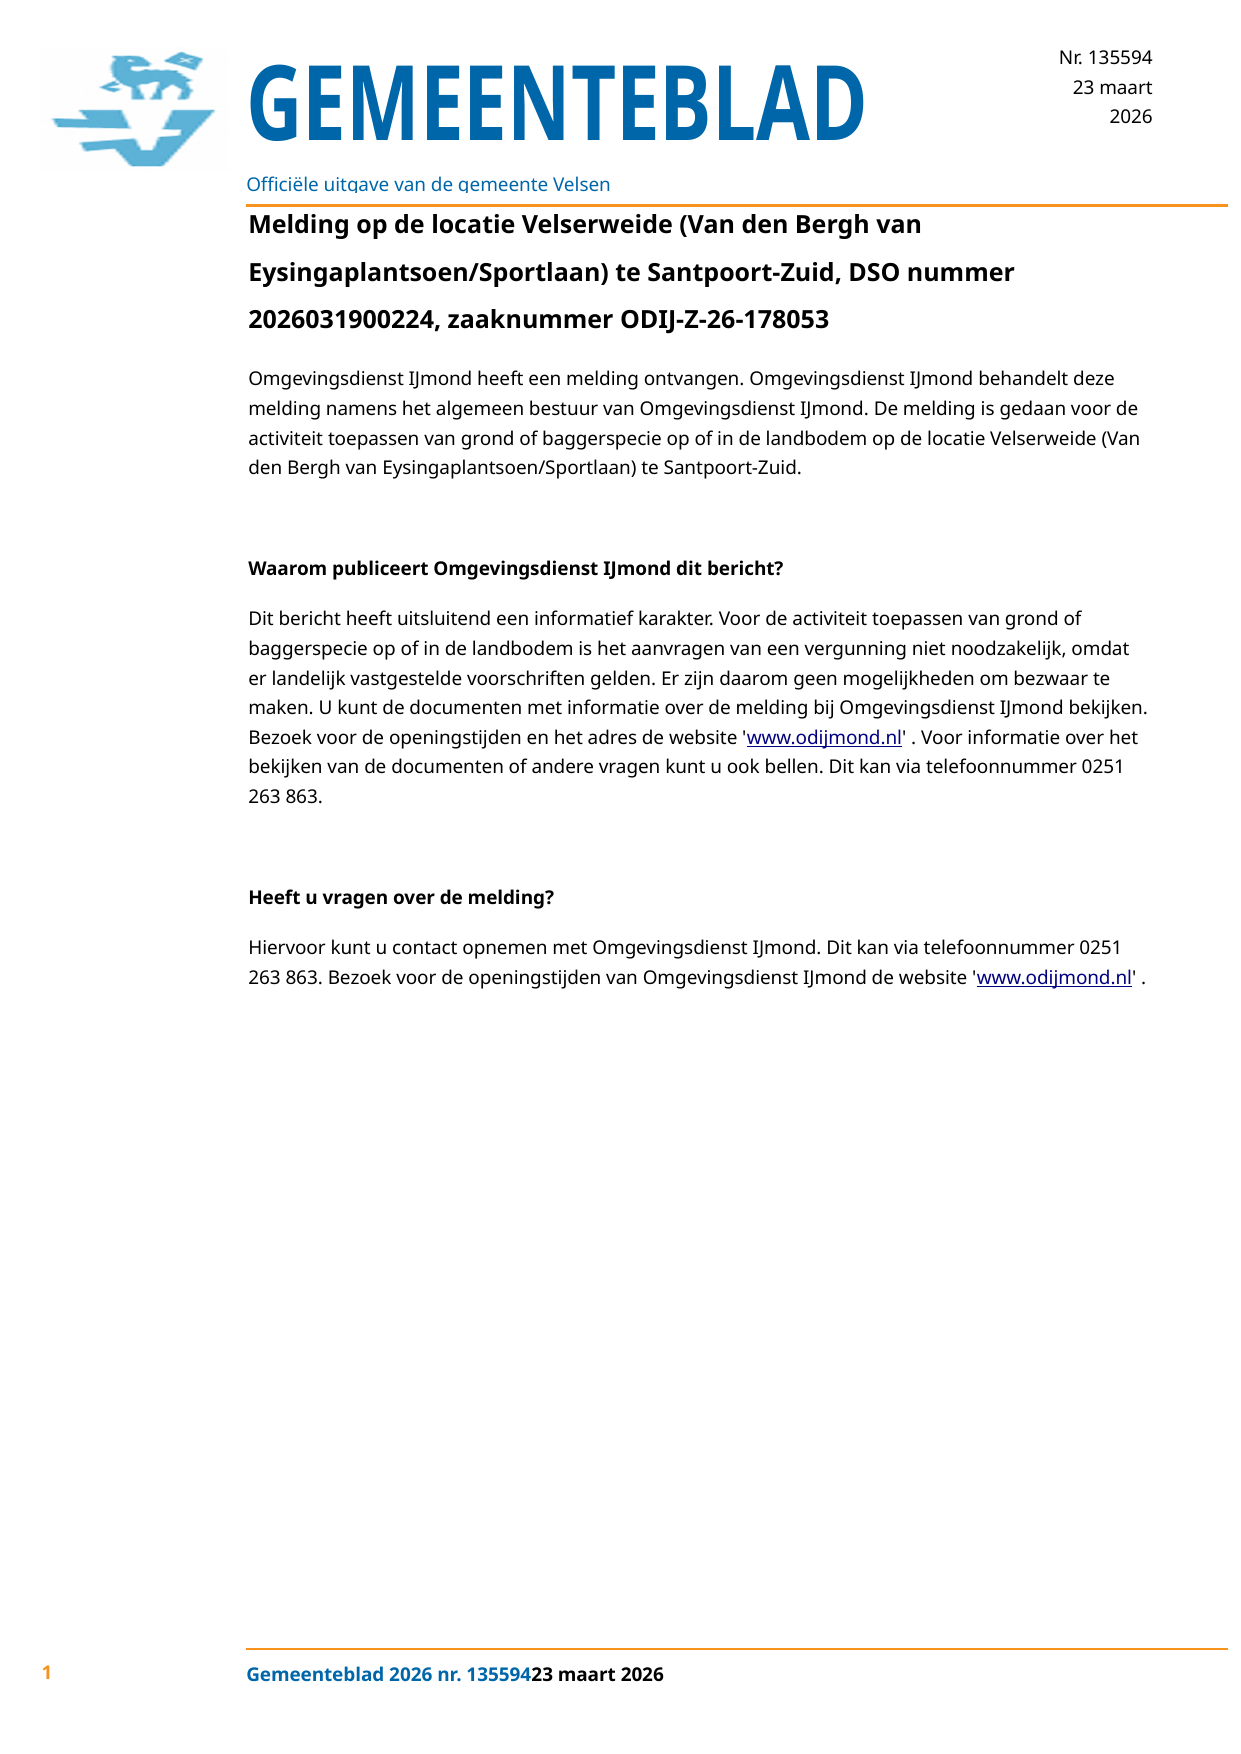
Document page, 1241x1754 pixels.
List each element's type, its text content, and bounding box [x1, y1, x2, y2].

text Omgevingsdienst IJmond heeft een melding ontvangen. Omgevingsdienst IJmond behandelt deze melding namens het algemeen bestuur van Omgevingsdienst IJmond. De melding is gedaan voor de activiteit toepassen van grond of baggerspecie op of in de landbodem op de locatie Velserweide (Van den Bergh van Eysingaplantsoen/Sportlaan) te Santpoort-Zuid. [248, 366, 1152, 480]
text Dit bericht heeft uitsluitend een informatief karakter. Voor de activiteit toepassen van grond of baggerspecie op of in de landbodem is het aanvragen van een vergunning niet noodzakelijk, omdat er landelijk vastgestelde voorschriften gelden. Er zijn daarom geen mogelijkheden om bezwaar te maken. U kunt de documenten met informatie over de melding bij Omgevingsdienst IJmond bekijken. Bezoek voor de openingstijden en het adres de website 'www.odijmond.nl' . Voor informatie over het bekijken van de documenten of andere vragen kunt u ook bellen. Dit kan via telefoonnummer 0251 263 863. [248, 606, 1152, 809]
text Hiervoor kunt u contact opnemen met Omgevingsdienst IJmond. Dit kan via telefoonnummer 0251 263 863. Bezoek voor de openingstijden van Omgevingsdienst IJmond de website 'www.odijmond.nl' . [248, 934, 1152, 989]
text Melding op de locatie Velserweide (Van den Bergh van Eysingaplantsoen/Sportlaan) te Santpoort-Zuid, DSO nummer 2026031900224, zaaknummer ODIJ-Z-26-178053 [248, 207, 1152, 336]
text Waarom publiceert Omgevingsdienst IJmond dit bericht? [248, 555, 1152, 581]
picture [41, 47, 231, 172]
text Heeft u vragen over de melding? [248, 884, 1152, 909]
